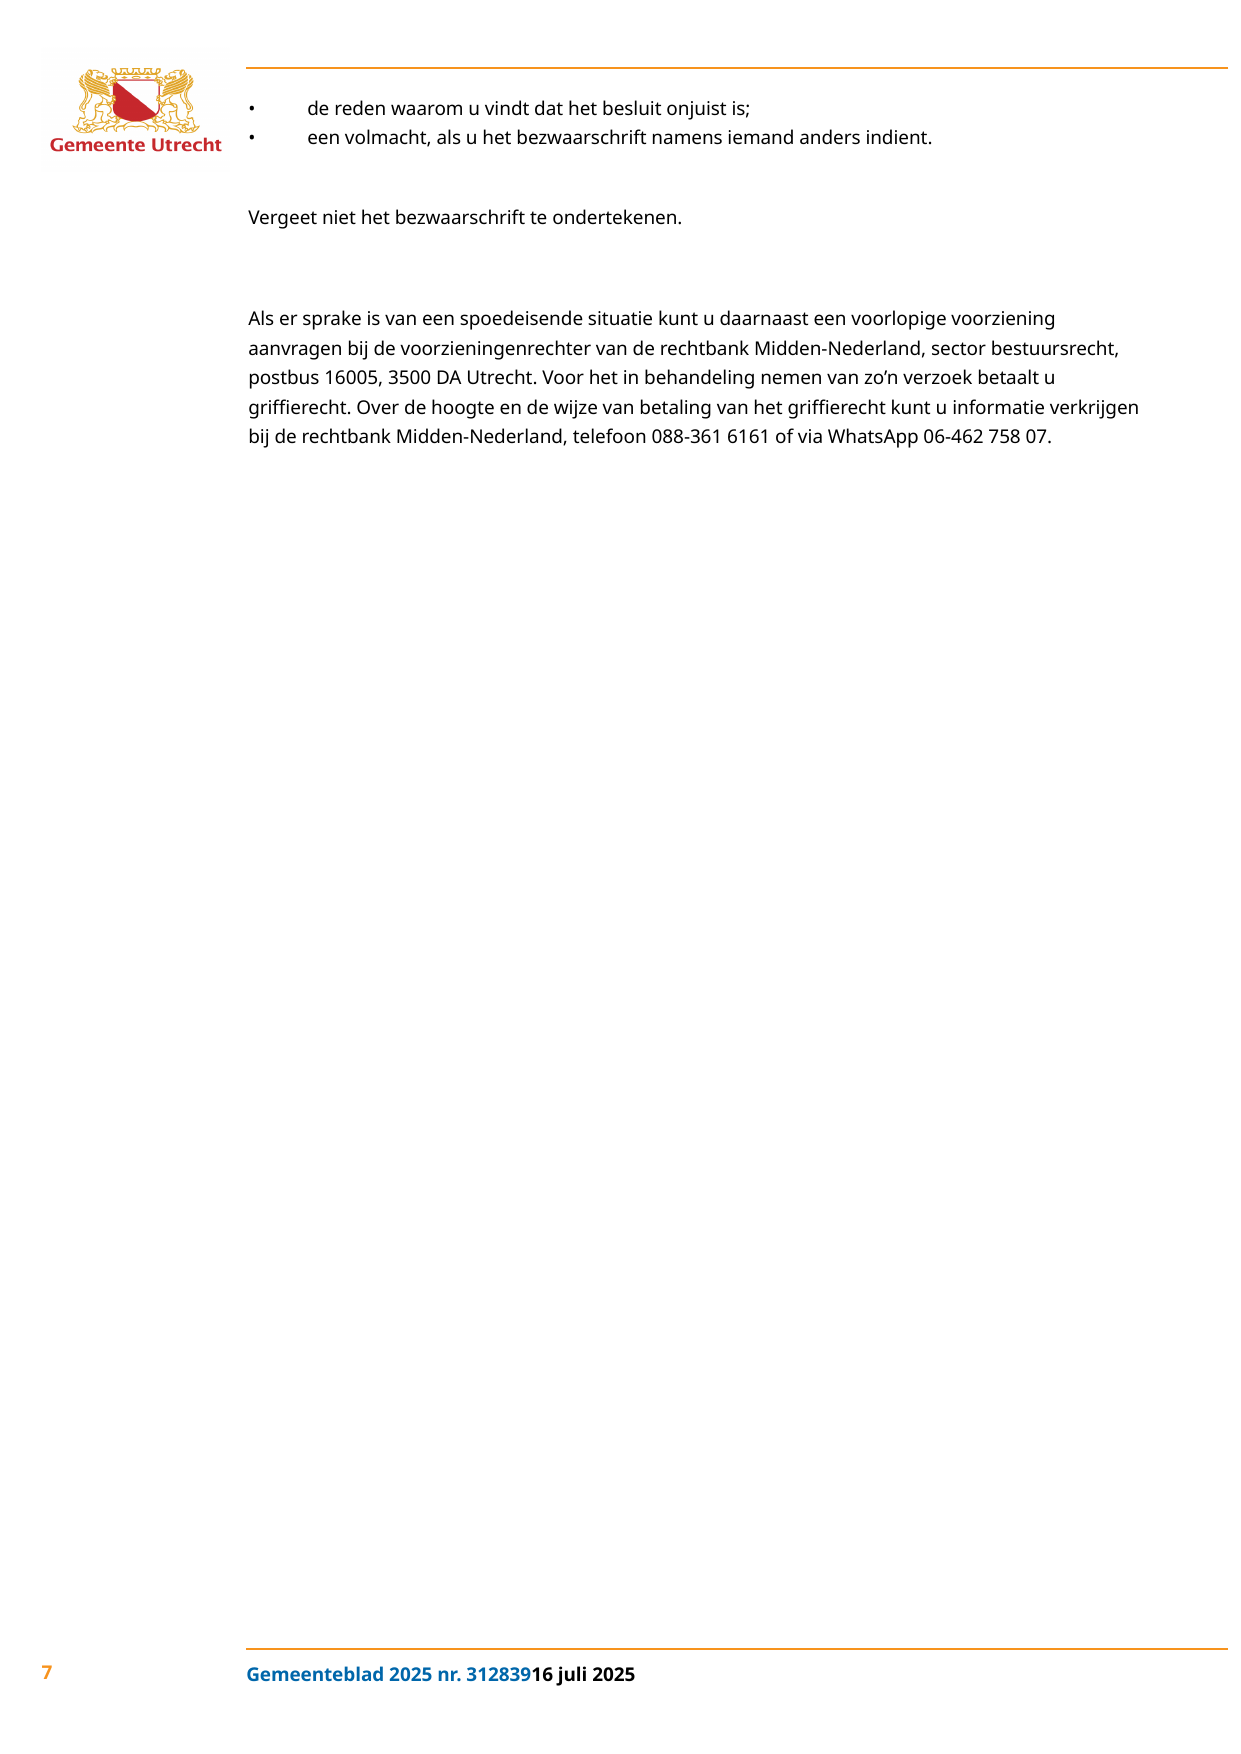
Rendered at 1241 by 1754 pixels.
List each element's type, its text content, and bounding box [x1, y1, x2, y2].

picture [41, 47, 231, 172]
list een volmacht, als u het bezwaarschrift namens iemand anders indient. [248, 124, 1152, 150]
list de reden waarom u vindt dat het besluit onjuist is; [248, 95, 1152, 121]
text Vergeet niet het bezwaarschrift te ondertekenen. [248, 204, 1152, 230]
text Als er sprake is van een spoedeisende situatie kunt u daarnaast een voorlopige voorziening aanvragen bij de voorzieningenrechter van de rechtbank Midden-Nederland, sector bestuursrecht, postbus 16005, 3500 DA Utrecht. Voor het in behandeling nemen van zo’n verzoek betaalt u griffierecht. Over de hoogte en de wijze van betaling van het griffierecht kunt u informatie verkrijgen bij de rechtbank Midden-Nederland, telefoon 088-361 6161 of via WhatsApp 06-462 758 07. [248, 305, 1152, 449]
